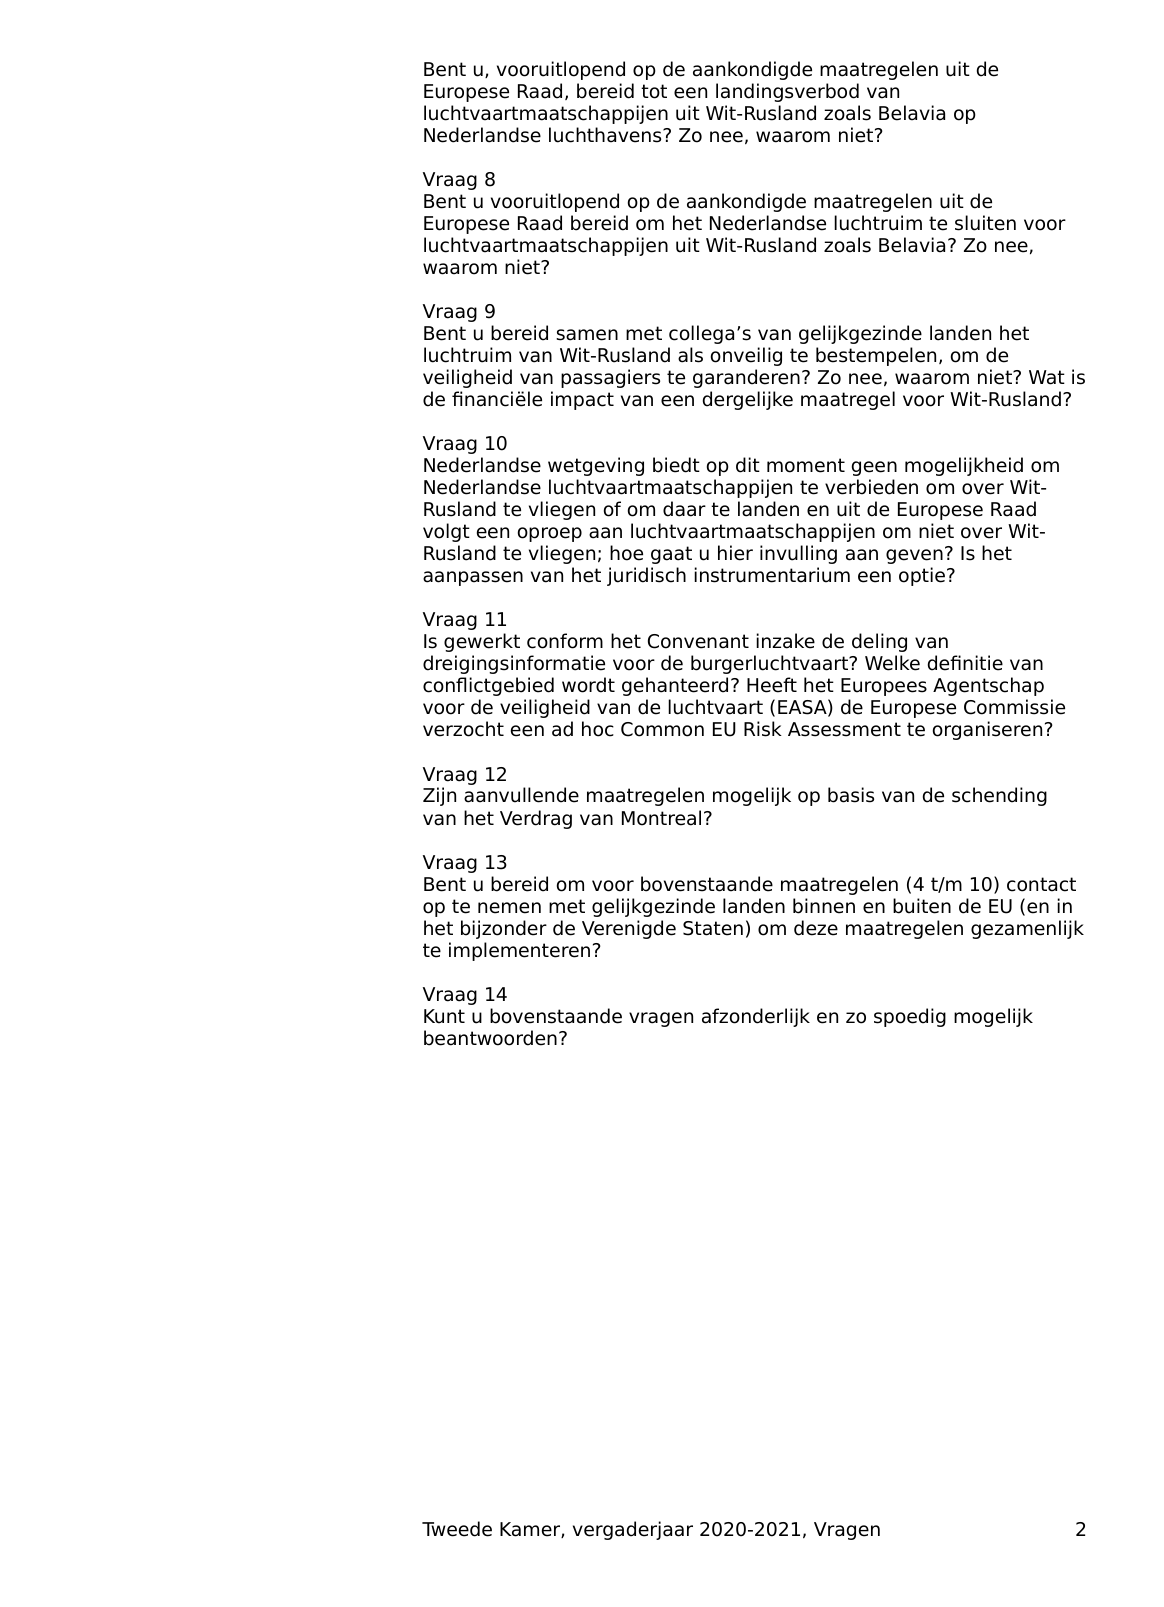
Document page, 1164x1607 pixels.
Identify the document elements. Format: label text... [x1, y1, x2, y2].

text Bent u vooruitlopend op de aankondigde maatregelen uit de Europese Raad bereid om het Nederlandse luchtruim te sluiten voor luchtvaartmaatschappijen uit Wit-Rusland zoals Belavia? Zo nee, waarom niet? [422, 191, 1087, 279]
text Nederlandse wetgeving biedt op dit moment geen mogelijkheid om Nederlandse luchtvaartmaatschappijen te verbieden om over Wit-Rusland te vliegen of om daar te landen en uit de Europese Raad volgt een oproep aan luchtvaartmaatschappijen om niet over Wit-Rusland te vliegen; hoe gaat u hier invulling aan geven? Is het aanpassen van het juridisch instrumentarium een optie? [422, 455, 1087, 587]
text Vraag 8 [422, 169, 1087, 191]
text Zijn aanvullende maatregelen mogelijk op basis van de schending van het Verdrag van Montreal? [422, 785, 1087, 829]
text Vraag 11 [422, 609, 1087, 631]
text Is gewerkt conform het Convenant inzake de deling van dreigingsinformatie voor de burgerluchtvaart? Welke definitie van conflictgebied wordt gehanteerd? Heeft het Europees Agentschap voor de veiligheid van de luchtvaart (EASA) de Europese Commissie verzocht een ad hoc Common EU Risk Assessment te organiseren? [422, 631, 1087, 741]
text Vraag 14 [422, 984, 1087, 1006]
text Bent u bereid samen met collega’s van gelijkgezinde landen het luchtruim van Wit-Rusland als onveilig te bestempelen, om de veiligheid van passagiers te garanderen? Zo nee, waarom niet? Wat is de financiële impact van een dergelijke maatregel voor Wit-Rusland? [422, 323, 1087, 411]
text Vraag 10 [422, 433, 1087, 455]
text Kunt u bovenstaande vragen afzonderlijk en zo spoedig mogelijk beantwoorden? [422, 1006, 1087, 1049]
text Vraag 13 [422, 852, 1087, 873]
text Bent u bereid om voor bovenstaande maatregelen (4 t/m 10) contact op te nemen met gelijkgezinde landen binnen en buiten de EU (en in het bijzonder de Verenigde Staten) om deze maatregelen gezamenlijk te implementeren? [422, 873, 1087, 961]
text Vraag 12 [422, 763, 1087, 785]
text Vraag 9 [422, 301, 1087, 323]
text Bent u, vooruitlopend op de aankondigde maatregelen uit de Europese Raad, bereid tot een landingsverbod van luchtvaartmaatschappijen uit Wit-Rusland zoals Belavia op Nederlandse luchthavens? Zo nee, waarom niet? [422, 59, 1087, 147]
